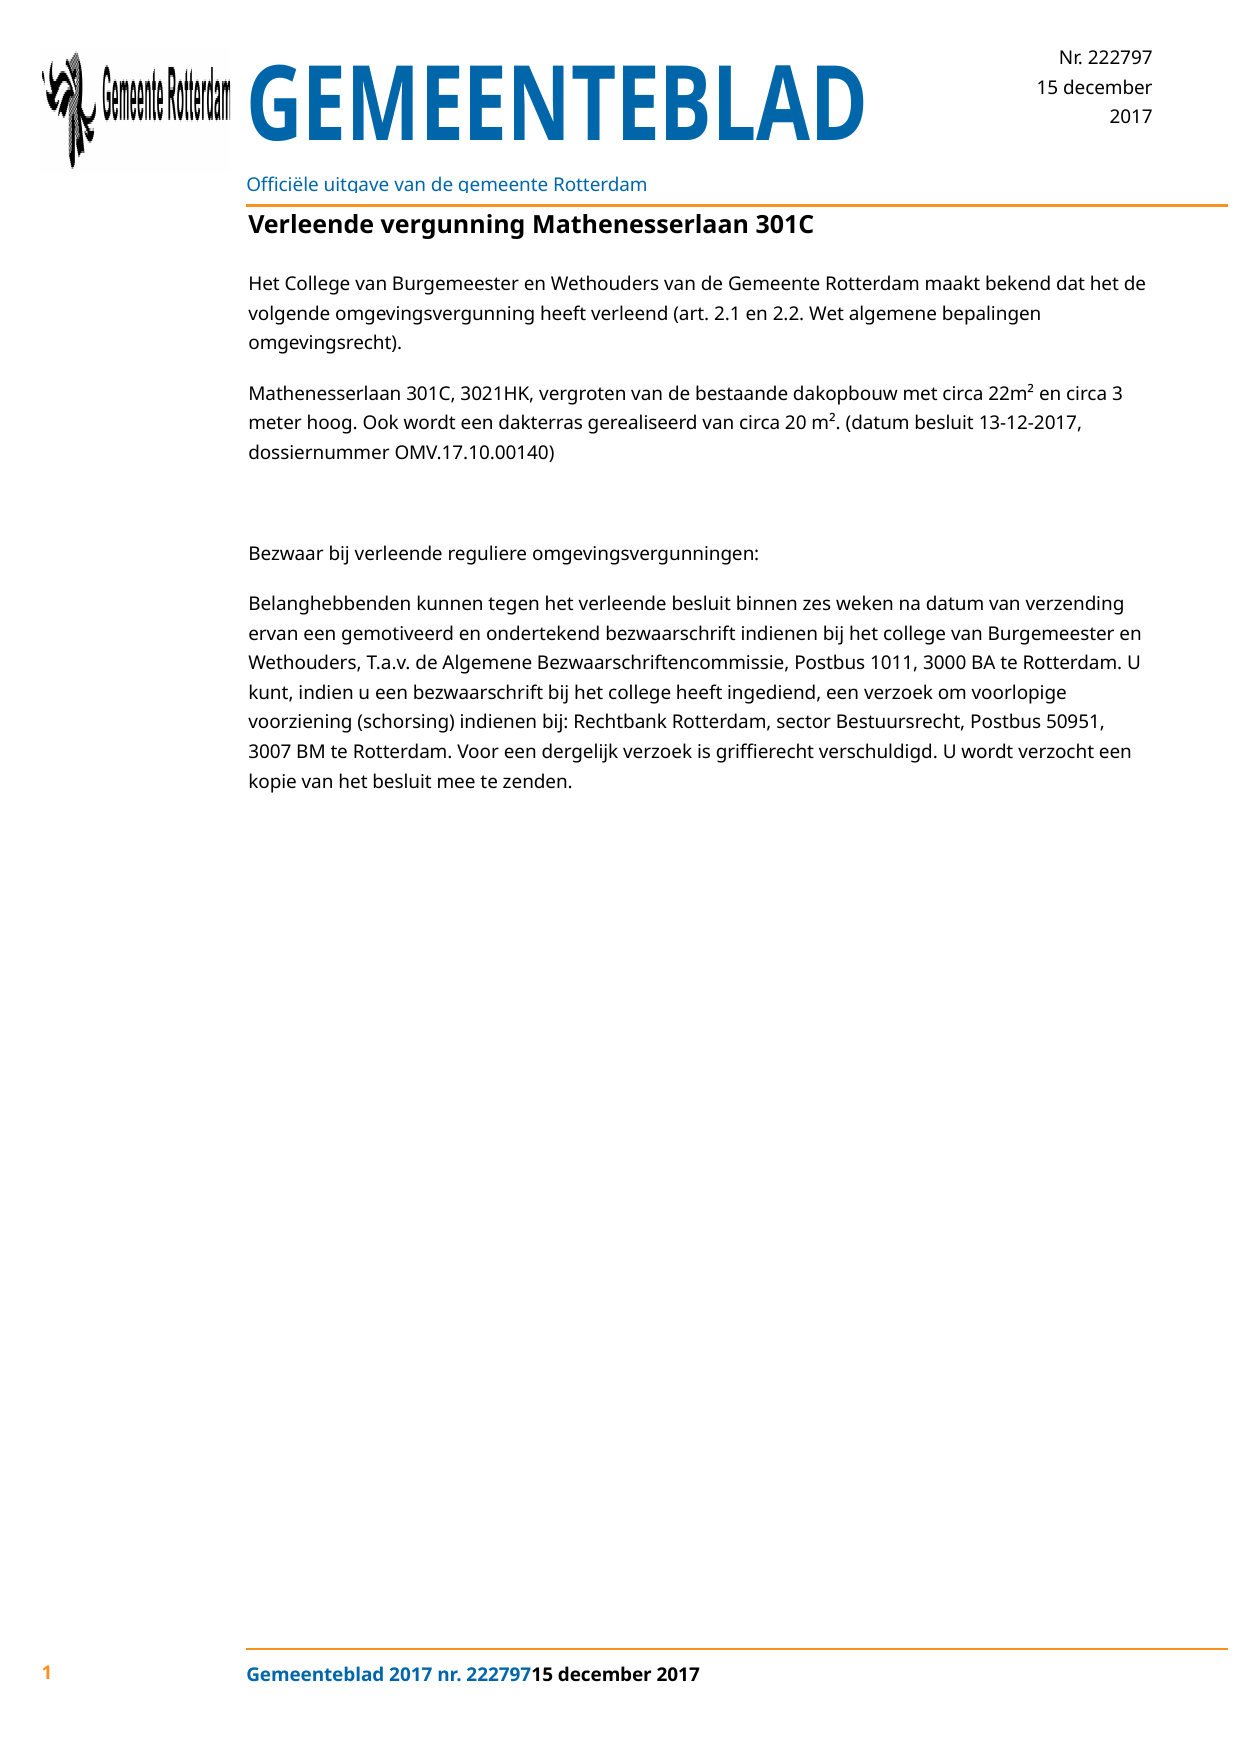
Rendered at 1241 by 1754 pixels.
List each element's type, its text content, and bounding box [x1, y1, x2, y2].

text Het College van Burgemeester en Wethouders van de Gemeente Rotterdam maakt bekend dat het de volgende omgevingsvergunning heeft verleend (art. 2.1 en 2.2. Wet algemene bepalingen omgevingsrecht). [248, 270, 1152, 355]
text Bezwaar bij verleende reguliere omgevingsvergunningen: [248, 540, 1152, 566]
text Mathenesserlaan 301C, 3021HK, vergroten van de bestaande dakopbouw met circa 22m² en circa 3 meter hoog. Ook wordt een dakterras gerealiseerd van circa 20 m². (datum besluit 13-12-2017, dossiernummer OMV.17.10.00140) [248, 380, 1152, 465]
picture [41, 47, 231, 172]
text Verleende vergunning Mathenesserlaan 301C [248, 207, 1152, 241]
text Belanghebbenden kunnen tegen het verleende besluit binnen zes weken na datum van verzending ervan een gemotiveerd en ondertekend bezwaarschrift indienen bij het college van Burgemeester en Wethouders, T.a.v. de Algemene Bezwaarschriftencommissie, Postbus 1011, 3000 BA te Rotterdam. U kunt, indien u een bezwaarschrift bij het college heeft ingediend, een verzoek om voorlopige voorziening (schorsing) indienen bij: Rechtbank Rotterdam, sector Bestuursrecht, Postbus 50951, 3007 BM te Rotterdam. Voor een dergelijk verzoek is griffierecht verschuldigd. U wordt verzocht een kopie van het besluit mee te zenden. [248, 590, 1152, 793]
